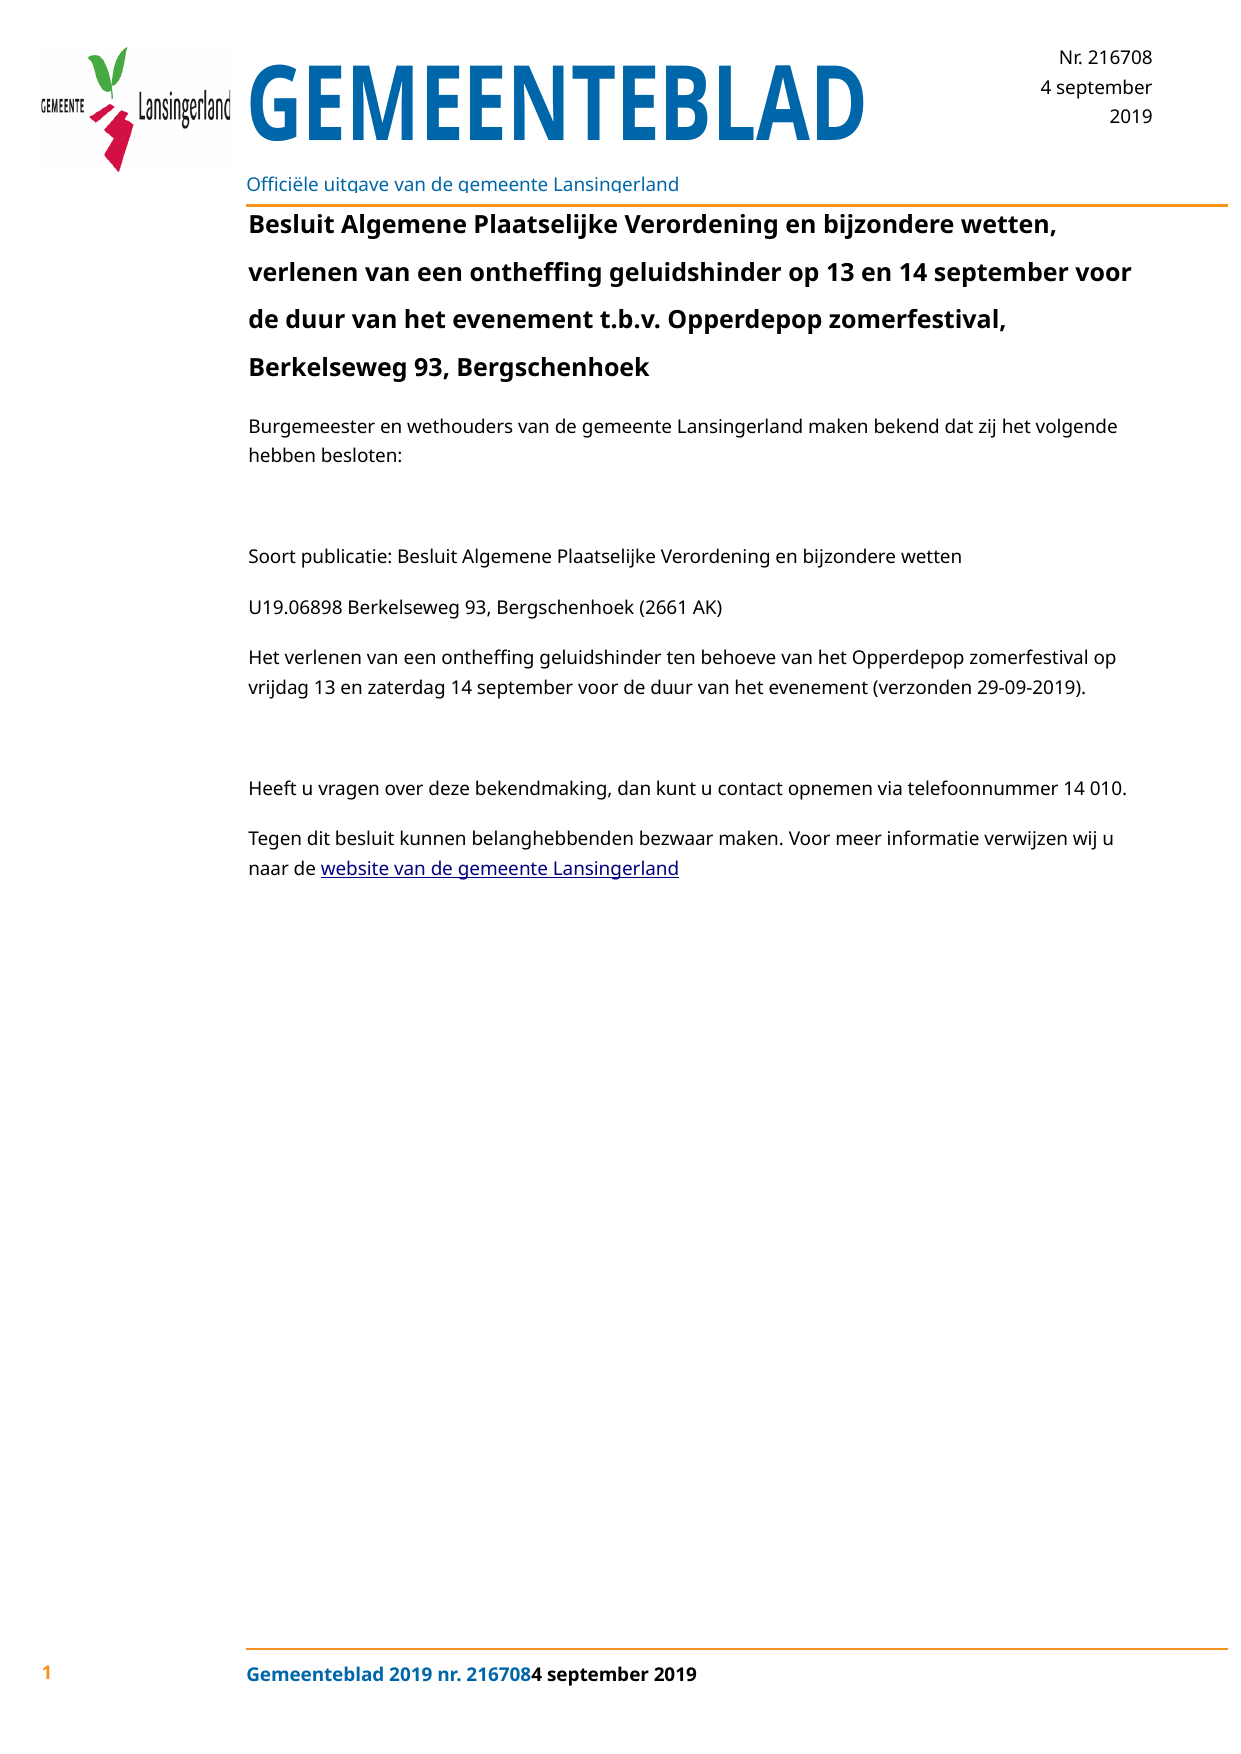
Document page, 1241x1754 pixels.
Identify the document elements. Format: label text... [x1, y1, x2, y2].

text Het verlenen van een ontheffing geluidshinder ten behoeve van het Opperdepop zomerfestival op vrijdag 13 en zaterdag 14 september voor de duur van het evenement (verzonden 29-09-2019). [248, 644, 1152, 700]
text U19.06898 Berkelseweg 93, Bergschenhoek (2661 AK) [248, 594, 1152, 620]
text Tegen dit besluit kunnen belanghebbenden bezwaar maken. Voor meer informatie verwijzen wij u naar de website van de gemeente Lansingerland [248, 825, 1152, 881]
text Burgemeester en wethouders van de gemeente Lansingerland maken bekend dat zij het volgende hebben besloten: [248, 413, 1152, 468]
text Soort publicatie: Besluit Algemene Plaatselijke Verordening en bijzondere wetten [248, 543, 1152, 569]
picture [41, 47, 231, 172]
text Heeft u vragen over deze bekendmaking, dan kunt u contact opnemen via telefoonnummer 14 010. [248, 775, 1152, 801]
text Besluit Algemene Plaatselijke Verordening en bijzondere wetten, verlenen van een ontheffing geluidshinder op 13 en 14 september voor de duur van het evenement t.b.v. Opperdepop zomerfestival, Berkelseweg 93, Bergschenhoek [248, 207, 1152, 384]
